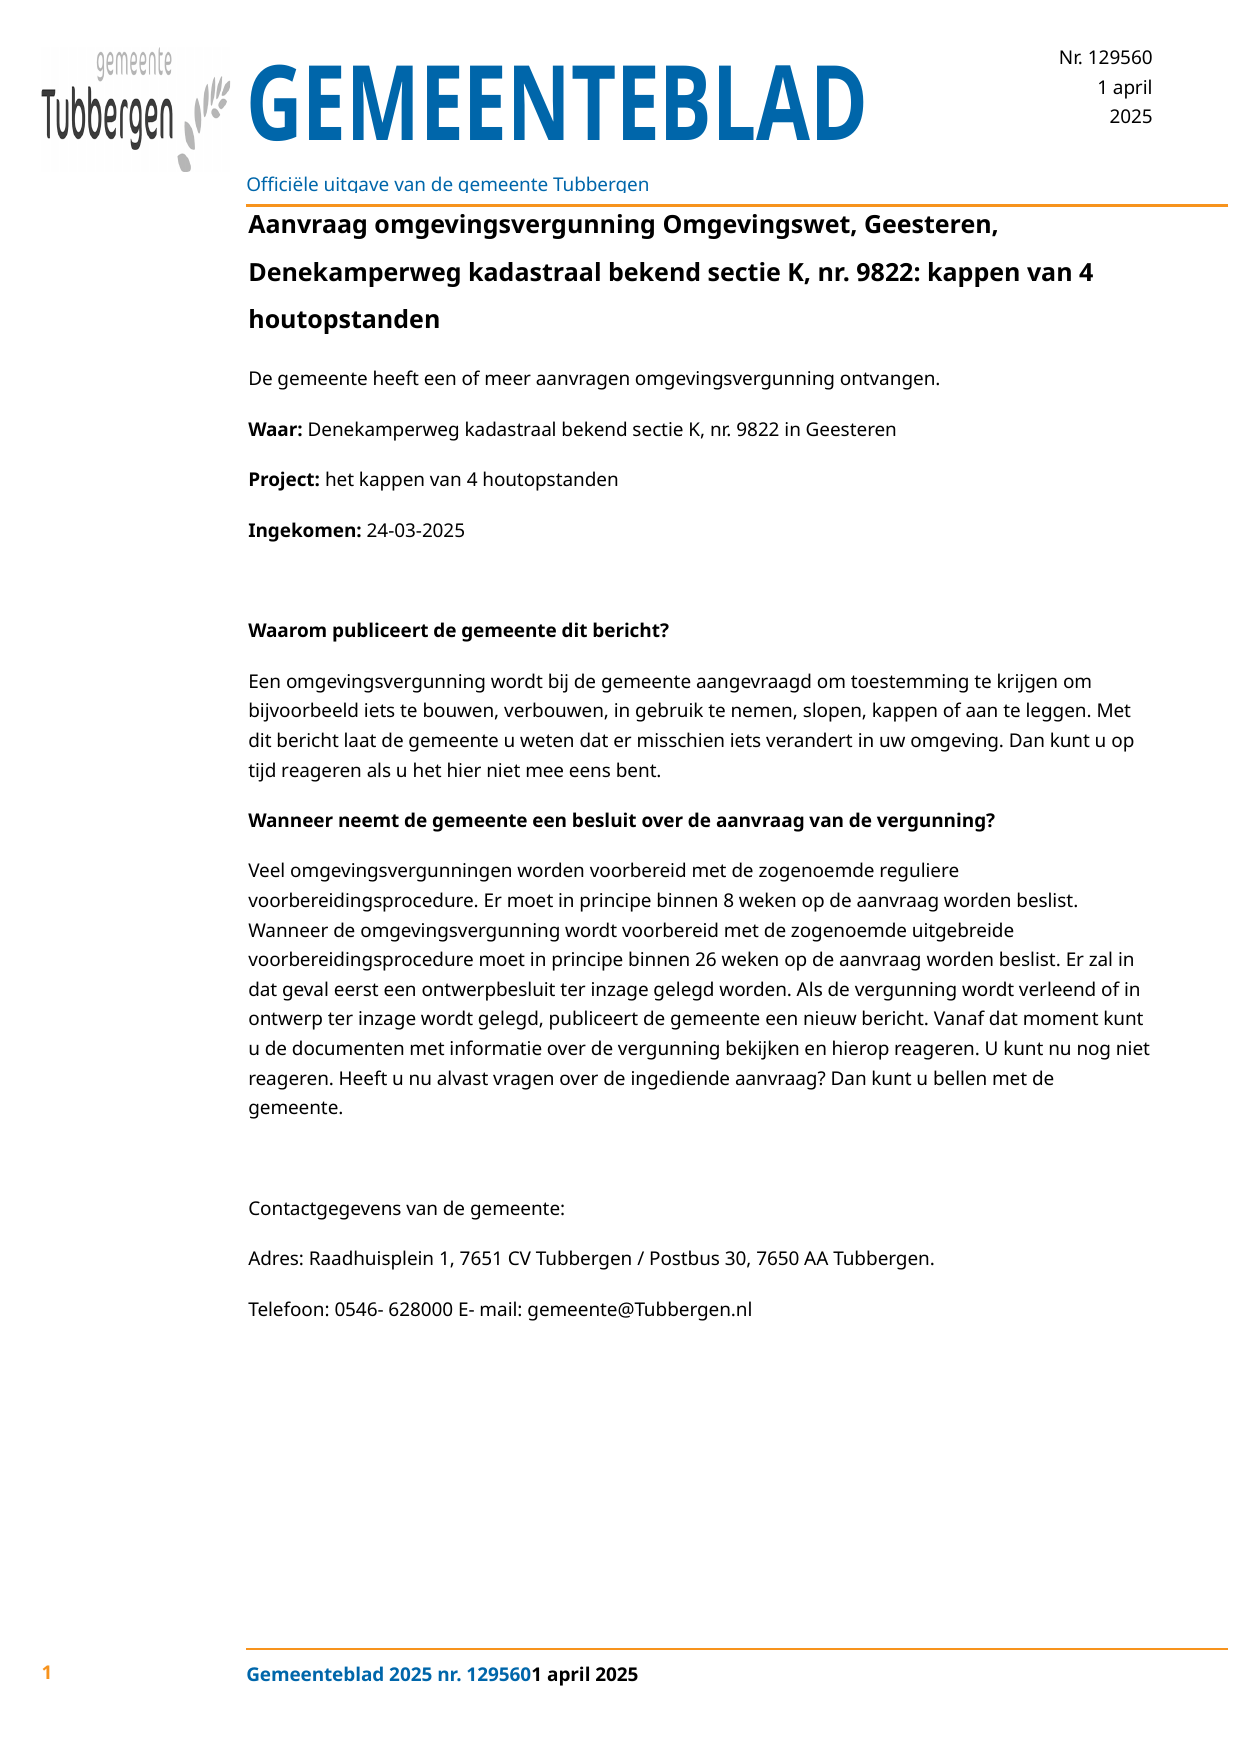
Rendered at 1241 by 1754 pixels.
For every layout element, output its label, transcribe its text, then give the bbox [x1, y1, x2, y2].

text De gemeente heeft een of meer aanvragen omgevingsvergunning ontvangen. [248, 366, 1152, 391]
text Veel omgevingsvergunningen worden voorbereid met de zogenoemde reguliere voorbereidingsprocedure. Er moet in principe binnen 8 weken op de aanvraag worden beslist. Wanneer de omgevingsvergunning wordt voorbereid met de zogenoemde uitgebreide voorbereidingsprocedure moet in principe binnen 26 weken op de aanvraag worden beslist. Er zal in dat geval eerst een ontwerpbesluit ter inzage gelegd worden. Als de vergunning wordt verleend of in ontwerp ter inzage wordt gelegd, publiceert de gemeente een nieuw bericht. Vanaf dat moment kunt u de documenten met informatie over de vergunning bekijken en hierop reageren. U kunt nu nog niet reageren. Heeft u nu alvast vragen over de ingediende aanvraag? Dan kunt u bellen met de gemeente. [248, 858, 1152, 1120]
text Telefoon: 0546- 628000 E- mail: gemeente@Tubbergen.nl [248, 1296, 1152, 1322]
text Aanvraag omgevingsvergunning Omgevingswet, Geesteren, Denekamperweg kadastraal bekend sectie K, nr. 9822: kappen van 4 houtopstanden [248, 207, 1152, 336]
text Waarom publiceert de gemeente dit bericht? [248, 618, 1152, 643]
text Ingekomen: 24-03-2025 [248, 517, 1152, 542]
text Adres: Raadhuisplein 1, 7651 CV Tubbergen / Postbus 30, 7650 AA Tubbergen. [248, 1246, 1152, 1271]
text Wanneer neemt de gemeente een besluit over de aanvraag van de vergunning? [248, 807, 1152, 833]
text Contactgegevens van de gemeente: [248, 1195, 1152, 1221]
text Waar: Denekamperweg kadastraal bekend sectie K, nr. 9822 in Geesteren [248, 416, 1152, 442]
picture [41, 47, 231, 172]
text Een omgevingsvergunning wordt bij de gemeente aangevraagd om toestemming te krijgen om bijvoorbeeld iets te bouwen, verbouwen, in gebruik te nemen, slopen, kappen of aan te leggen. Met dit bericht laat de gemeente u weten dat er misschien iets verandert in uw omgeving. Dan kunt u op tijd reageren als u het hier niet mee eens bent. [248, 668, 1152, 782]
text Project: het kappen van 4 houtopstanden [248, 466, 1152, 492]
